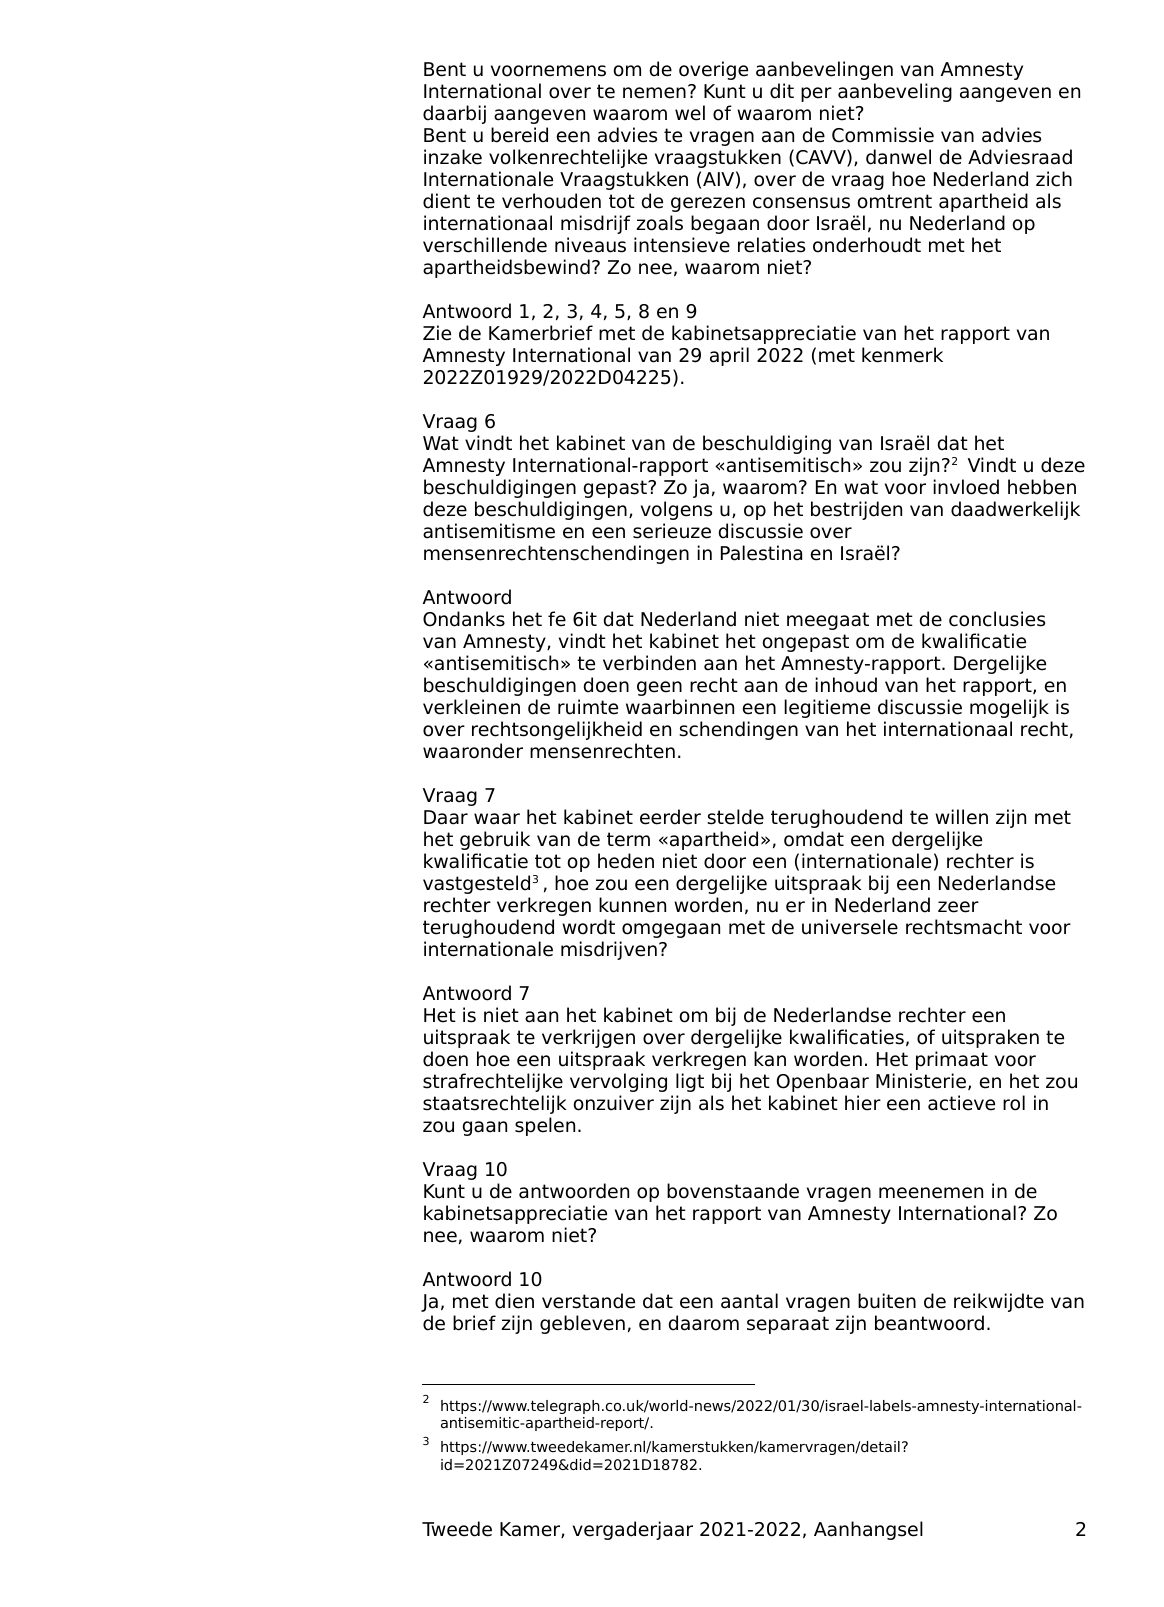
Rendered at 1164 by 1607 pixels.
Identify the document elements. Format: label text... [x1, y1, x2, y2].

text Daar waar het kabinet eerder stelde terughoudend te willen zijn met het gebruik van de term «apartheid», omdat een dergelijke kwalificatie tot op heden niet door een (internationale) rechter is vastgesteld, hoe zou een dergelijke uitspraak bij een Nederlandse rechter verkregen kunnen worden, nu er in Nederland zeer terughoudend wordt omgegaan met de universele rechtsmacht voor internationale misdrijven? [422, 807, 1087, 961]
text Vraag 10 [422, 1159, 1087, 1181]
text Zie de Kamerbrief met de kabinetsappreciatie van het rapport van Amnesty International van 29 april 2022 (met kenmerk 2022Z01929/2022D04225). [422, 323, 1087, 389]
text Ondanks het fe 6it dat Nederland niet meegaat met de conclusies van Amnesty, vindt het kabinet het ongepast om de kwalificatie «antisemitisch» te verbinden aan het Amnesty-rapport. Dergelijke beschuldigingen doen geen recht aan de inhoud van het rapport, en verkleinen de ruimte waarbinnen een legitieme discussie mogelijk is over rechtsongelijkheid en schendingen van het internationaal recht, waaronder mensenrechten. [422, 609, 1087, 763]
text Ja, met dien verstande dat een aantal vragen buiten de reikwijdte van de brief zijn gebleven, en daarom separaat zijn beantwoord. [422, 1291, 1087, 1335]
text Wat vindt het kabinet van de beschuldiging van Israël dat het Amnesty International-rapport «antisemitisch» zou zijn? Vindt u deze beschuldigingen gepast? Zo ja, waarom? En wat voor invloed hebben deze beschuldigingen, volgens u, op het bestrijden van daadwerkelijk antisemitisme en een serieuze discussie over mensenrechtenschendingen in Palestina en Israël? [422, 433, 1087, 565]
text Vraag 6 [422, 411, 1087, 433]
text Bent u voornemens om de overige aanbevelingen van Amnesty International over te nemen? Kunt u dit per aanbeveling aangeven en daarbij aangeven waarom wel of waarom niet? [422, 59, 1087, 125]
text https://www.telegraph.co.uk/world-news/2022/01/30/israel-labels-amnesty-international-antisemitic-apartheid-report/. [422, 1393, 1087, 1432]
text Antwoord 10 [422, 1269, 1087, 1291]
text Vraag 7 [422, 785, 1087, 807]
text Kunt u de antwoorden op bovenstaande vragen meenemen in de kabinetsappreciatie van het rapport van Amnesty International? Zo nee, waarom niet? [422, 1181, 1087, 1247]
text https://www.tweedekamer.nl/kamerstukken/kamervragen/detail?id=2021Z07249&did=2021D18782. [422, 1435, 1087, 1474]
text Antwoord [422, 587, 1087, 609]
text Het is niet aan het kabinet om bij de Nederlandse rechter een uitspraak te verkrijgen over dergelijke kwalificaties, of uitspraken te doen hoe een uitspraak verkregen kan worden. Het primaat voor strafrechtelijke vervolging ligt bij het Openbaar Ministerie, en het zou staatsrechtelijk onzuiver zijn als het kabinet hier een actieve rol in zou gaan spelen. [422, 1005, 1087, 1137]
text Antwoord 7 [422, 983, 1087, 1005]
text Antwoord 1, 2, 3, 4, 5, 8 en 9 [422, 301, 1087, 323]
text Bent u bereid een advies te vragen aan de Commissie van advies inzake volkenrechtelijke vraagstukken (CAVV), danwel de Adviesraad Internationale Vraagstukken (AIV), over de vraag hoe Nederland zich dient te verhouden tot de gerezen consensus omtrent apartheid als internationaal misdrijf zoals begaan door Israël, nu Nederland op verschillende niveaus intensieve relaties onderhoudt met het apartheidsbewind? Zo nee, waarom niet? [422, 125, 1087, 279]
